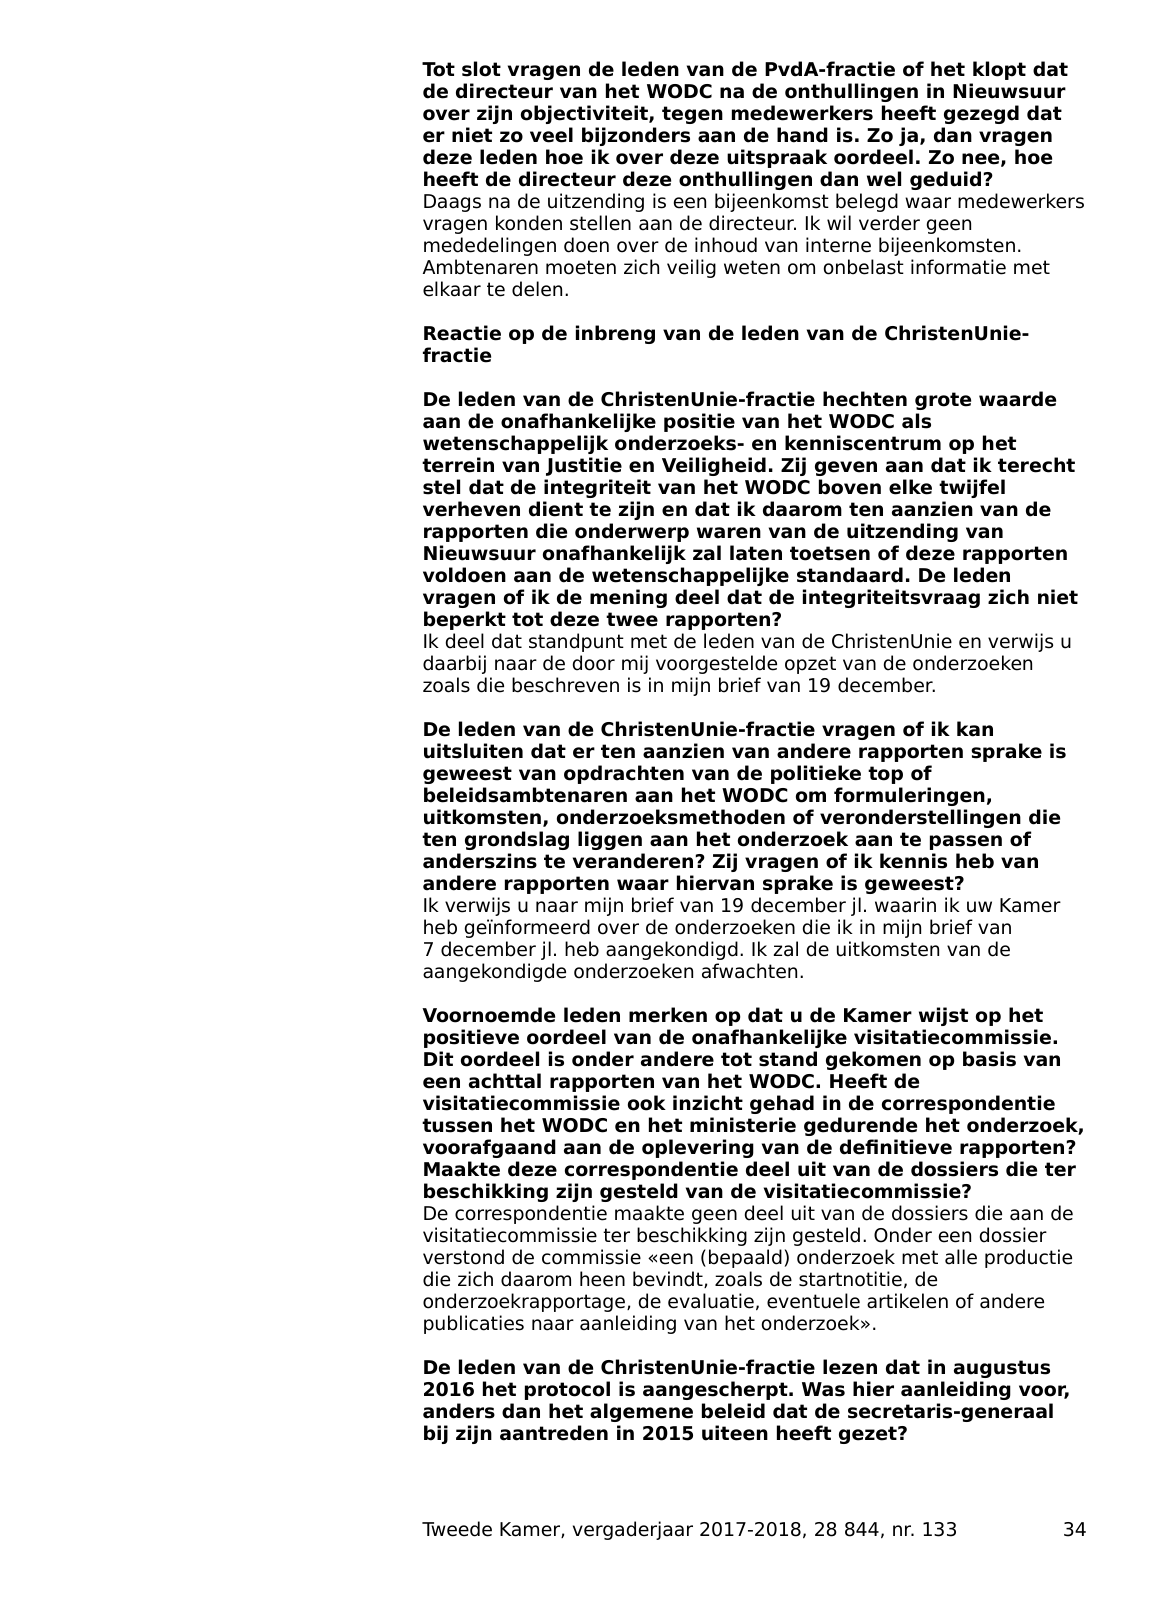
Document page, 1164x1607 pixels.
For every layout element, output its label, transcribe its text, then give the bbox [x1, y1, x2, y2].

text De leden van de ChristenUnie-fractie hechten grote waarde aan de onafhankelijke positie van het WODC als wetenschappelijk onderzoeks- en kenniscentrum op het terrein van Justitie en Veiligheid. Zij geven aan dat ik terecht stel dat de integriteit van het WODC boven elke twijfel verheven dient te zijn en dat ik daarom ten aanzien van de rapporten die onderwerp waren van de uitzending van Nieuwsuur onafhankelijk zal laten toetsen of deze rapporten voldoen aan de wetenschappelijke standaard. De leden vragen of ik de mening deel dat de integriteitsvraag zich niet beperkt tot deze twee rapporten? [422, 389, 1087, 631]
text Tot slot vragen de leden van de PvdA-fractie of het klopt dat de directeur van het WODC na de onthullingen in Nieuwsuur over zijn objectiviteit, tegen medewerkers heeft gezegd dat er niet zo veel bijzonders aan de hand is. Zo ja, dan vragen deze leden hoe ik over deze uitspraak oordeel. Zo nee, hoe heeft de directeur deze onthullingen dan wel geduid? [422, 59, 1087, 191]
text Ik deel dat standpunt met de leden van de ChristenUnie en verwijs u daarbij naar de door mij voorgestelde opzet van de onderzoeken zoals die beschreven is in mijn brief van 19 december. [422, 631, 1087, 697]
text De leden van de ChristenUnie-fractie vragen of ik kan uitsluiten dat er ten aanzien van andere rapporten sprake is geweest van opdrachten van de politieke top of beleidsambtenaren aan het WODC om formuleringen, uitkomsten, onderzoeksmethoden of veronderstellingen die ten grondslag liggen aan het onderzoek aan te passen of anderszins te veranderen? Zij vragen of ik kennis heb van andere rapporten waar hiervan sprake is geweest? [422, 719, 1087, 895]
text De correspondentie maakte geen deel uit van de dossiers die aan de visitatiecommissie ter beschikking zijn gesteld. Onder een dossier verstond de commissie «een (bepaald) onderzoek met alle productie die zich daarom heen bevindt, zoals de startnotitie, de onderzoekrapportage, de evaluatie, eventuele artikelen of andere publicaties naar aanleiding van het onderzoek». [422, 1203, 1087, 1335]
text Voornoemde leden merken op dat u de Kamer wijst op het positieve oordeel van de onafhankelijke visitatiecommissie. Dit oordeel is onder andere tot stand gekomen op basis van een achttal rapporten van het WODC. Heeft de visitatiecommissie ook inzicht gehad in de correspondentie tussen het WODC en het ministerie gedurende het onderzoek, voorafgaand aan de oplevering van de definitieve rapporten? Maakte deze correspondentie deel uit van de dossiers die ter beschikking zijn gesteld van de visitatiecommissie? [422, 1005, 1087, 1203]
subtitle Reactie op de inbreng van de leden van de ChristenUnie-fractie [422, 323, 1087, 367]
text De leden van de ChristenUnie-fractie lezen dat in augustus 2016 het protocol is aangescherpt. Was hier aanleiding voor, anders dan het algemene beleid dat de secretaris-generaal bij zijn aantreden in 2015 uiteen heeft gezet? [422, 1357, 1087, 1445]
text Ik verwijs u naar mijn brief van 19 december jl. waarin ik uw Kamer heb geïnformeerd over de onderzoeken die ik in mijn brief van 7 december jl. heb aangekondigd. Ik zal de uitkomsten van de aangekondigde onderzoeken afwachten. [422, 895, 1087, 983]
text Daags na de uitzending is een bijeenkomst belegd waar medewerkers vragen konden stellen aan de directeur. Ik wil verder geen mededelingen doen over de inhoud van interne bijeenkomsten. Ambtenaren moeten zich veilig weten om onbelast informatie met elkaar te delen. [422, 191, 1087, 301]
